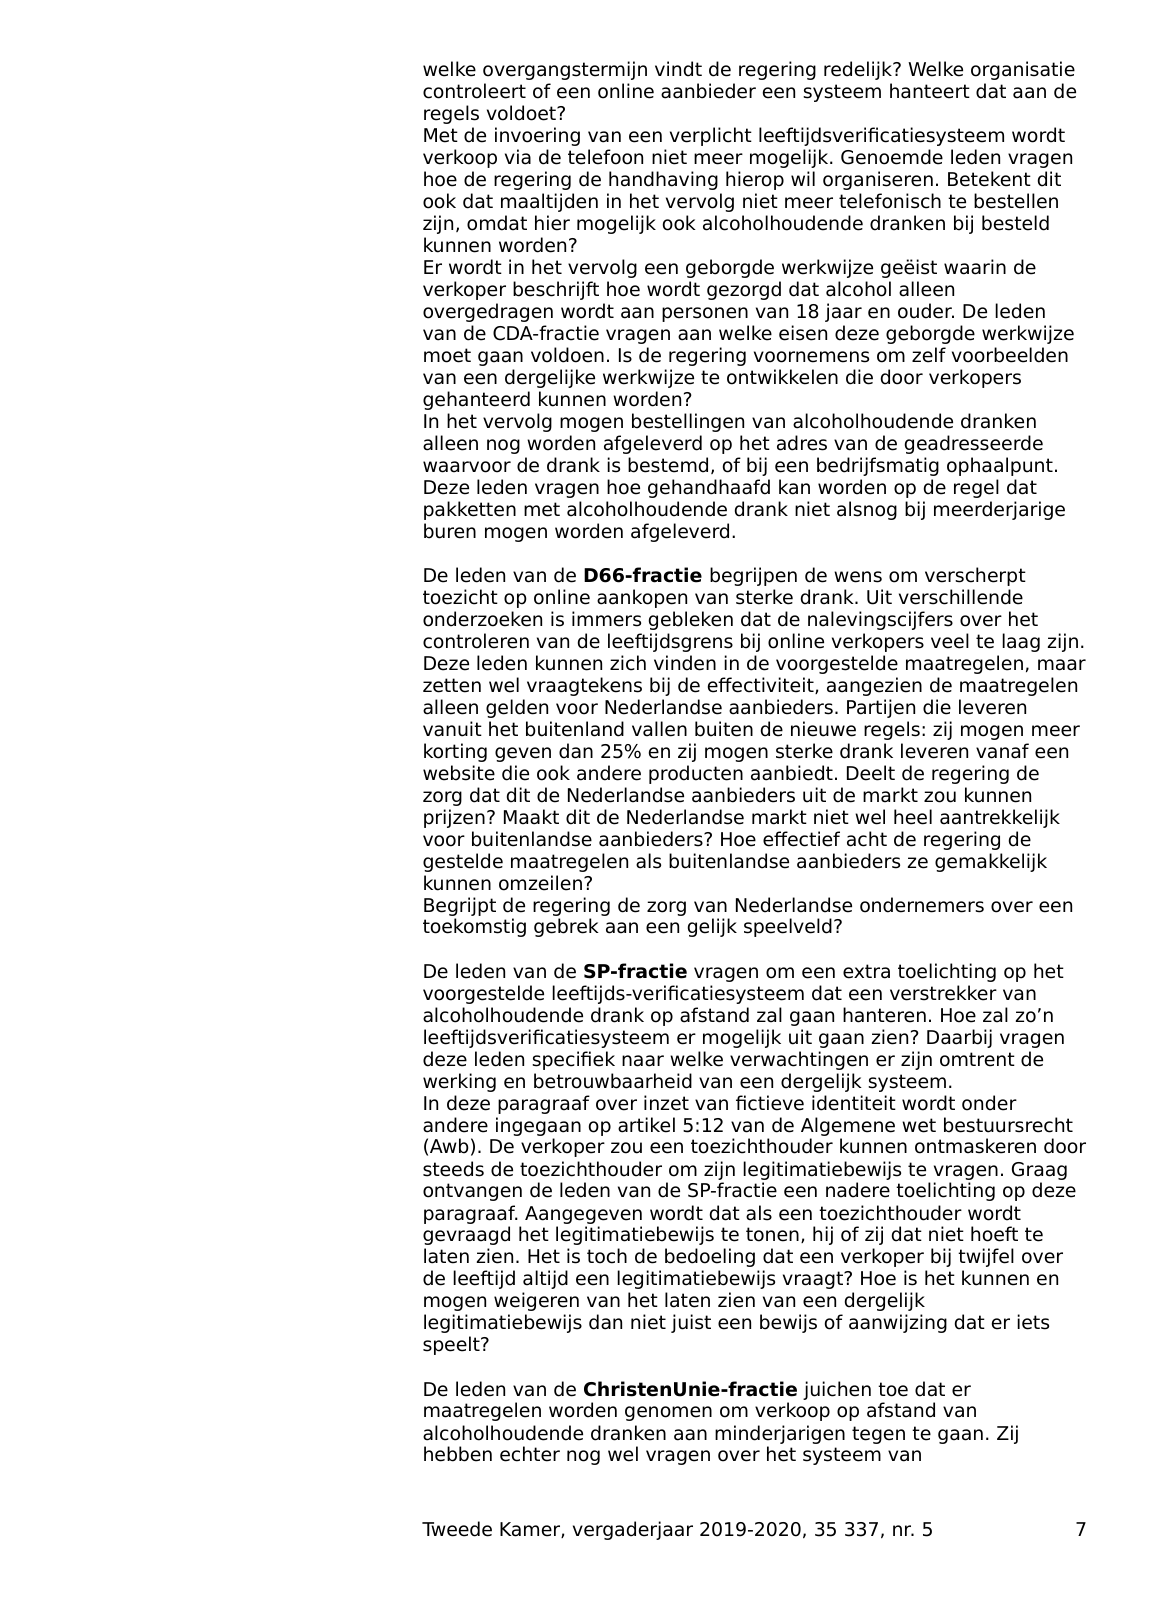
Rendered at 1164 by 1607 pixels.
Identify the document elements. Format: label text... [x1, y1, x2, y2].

text welke overgangstermijn vindt de regering redelijk? Welke organisatie controleert of een online aanbieder een systeem hanteert dat aan de regels voldoet? [422, 59, 1087, 125]
text In deze paragraaf over inzet van fictieve identiteit wordt onder andere ingegaan op artikel 5:12 van de Algemene wet bestuursrecht (Awb). De verkoper zou een toezichthouder kunnen ontmaskeren door steeds de toezichthouder om zijn legitimatiebewijs te vragen. Graag ontvangen de leden van de SP-fractie een nadere toelichting op deze paragraaf. Aangegeven wordt dat als een toezichthouder wordt gevraagd het legitimatiebewijs te tonen, hij of zij dat niet hoeft te laten zien. Het is toch de bedoeling dat een verkoper bij twijfel over de leeftijd altijd een legitimatiebewijs vraagt? Hoe is het kunnen en mogen weigeren van het laten zien van een dergelijk legitimatiebewijs dan niet juist een bewijs of aanwijzing dat er iets speelt? [422, 1092, 1087, 1356]
text De leden van de D66-fractie begrijpen de wens om verscherpt toezicht op online aankopen van sterke drank. Uit verschillende onderzoeken is immers gebleken dat de nalevingscijfers over het controleren van de leeftijdsgrens bij online verkopers veel te laag zijn. Deze leden kunnen zich vinden in de voorgestelde maatregelen, maar zetten wel vraagtekens bij de effectiviteit, aangezien de maatregelen alleen gelden voor Nederlandse aanbieders. Partijen die leveren vanuit het buitenland vallen buiten de nieuwe regels: zij mogen meer korting geven dan 25% en zij mogen sterke drank leveren vanaf een website die ook andere producten aanbiedt. Deelt de regering de zorg dat dit de Nederlandse aanbieders uit de markt zou kunnen prijzen? Maakt dit de Nederlandse markt niet wel heel aantrekkelijk voor buitenlandse aanbieders? Hoe effectief acht de regering de gestelde maatregelen als buitenlandse aanbieders ze gemakkelijk kunnen omzeilen? [422, 565, 1087, 894]
text De leden van de ChristenUnie-fractie juichen toe dat er maatregelen worden genomen om verkoop op afstand van alcoholhoudende dranken aan minderjarigen tegen te gaan. Zij hebben echter nog wel vragen over het systeem van [422, 1378, 1087, 1466]
text In het vervolg mogen bestellingen van alcoholhoudende dranken alleen nog worden afgeleverd op het adres van de geadresseerde waarvoor de drank is bestemd, of bij een bedrijfsmatig ophaalpunt. Deze leden vragen hoe gehandhaafd kan worden op de regel dat pakketten met alcoholhoudende drank niet alsnog bij meerderjarige buren mogen worden afgeleverd. [422, 411, 1087, 543]
text Met de invoering van een verplicht leeftijdsverificatiesysteem wordt verkoop via de telefoon niet meer mogelijk. Genoemde leden vragen hoe de regering de handhaving hierop wil organiseren. Betekent dit ook dat maaltijden in het vervolg niet meer telefonisch te bestellen zijn, omdat hier mogelijk ook alcoholhoudende dranken bij besteld kunnen worden? [422, 125, 1087, 257]
text Er wordt in het vervolg een geborgde werkwijze geëist waarin de verkoper beschrijft hoe wordt gezorgd dat alcohol alleen overgedragen wordt aan personen van 18 jaar en ouder. De leden van de CDA-fractie vragen aan welke eisen deze geborgde werkwijze moet gaan voldoen. Is de regering voornemens om zelf voorbeelden van een dergelijke werkwijze te ontwikkelen die door verkopers gehanteerd kunnen worden? [422, 257, 1087, 411]
text De leden van de SP-fractie vragen om een extra toelichting op het voorgestelde leeftijds-verificatiesysteem dat een verstrekker van alcoholhoudende drank op afstand zal gaan hanteren. Hoe zal zo’n leeftijdsverificatiesysteem er mogelijk uit gaan zien? Daarbij vragen deze leden specifiek naar welke verwachtingen er zijn omtrent de werking en betrouwbaarheid van een dergelijk systeem. [422, 961, 1087, 1092]
text Begrijpt de regering de zorg van Nederlandse ondernemers over een toekomstig gebrek aan een gelijk speelveld? [422, 894, 1087, 938]
